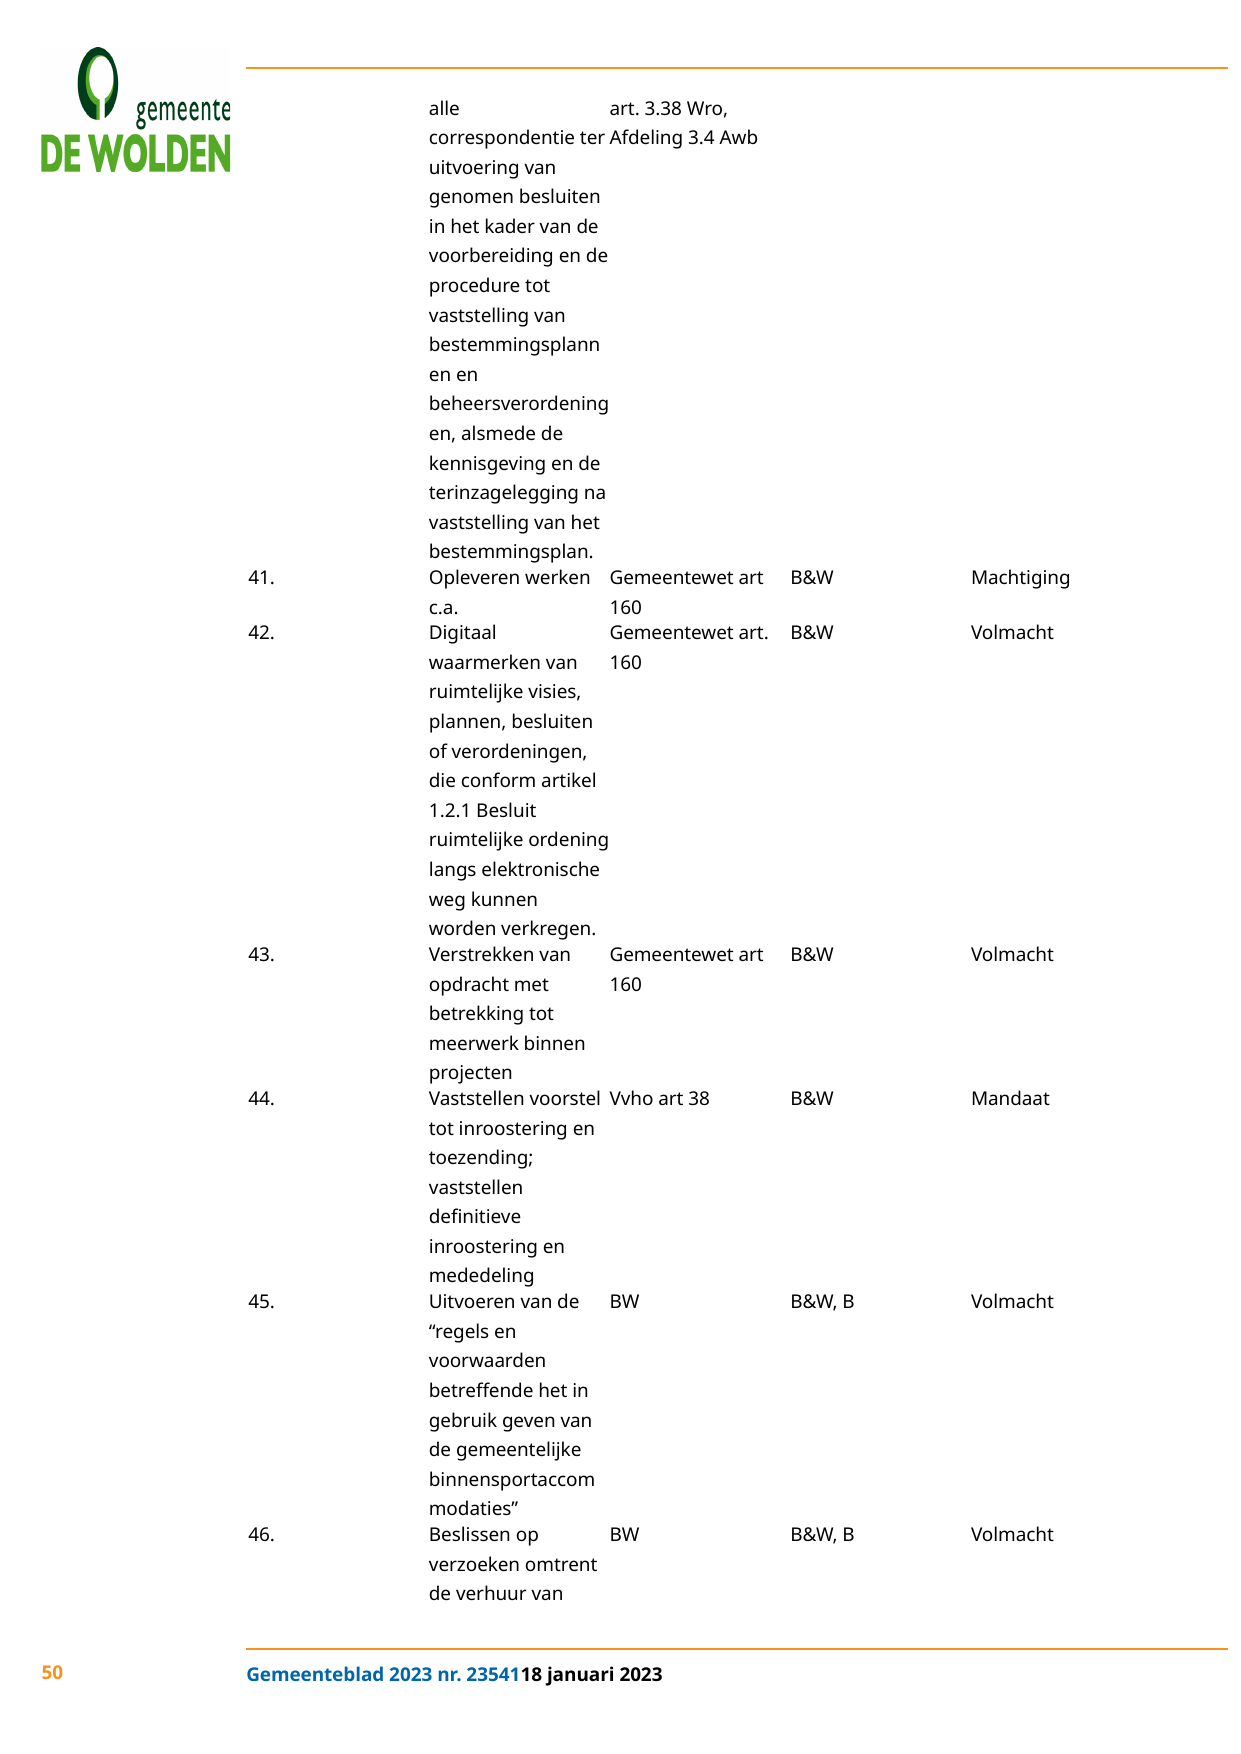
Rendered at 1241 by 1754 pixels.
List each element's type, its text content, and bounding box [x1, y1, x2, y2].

table_cell B&W [790, 1085, 971, 1288]
table_cell alle correspondentie ter uitvoering van genomen besluiten in het kader van de voorbereiding en de procedure tot vaststelling van bestemmingsplannen en beheersverordeningen, alsmede de kennisgeving en de terinzagelegging na vaststelling van het bestemmingsplan. [429, 95, 609, 564]
table_cell [248, 564, 429, 619]
table_cell Mandaat [971, 1085, 1152, 1288]
table_cell Beslissen op verzoeken omtrent de verhuur van [429, 1521, 609, 1606]
table_cell BW [609, 1289, 790, 1521]
table_cell B&W [790, 941, 971, 1085]
table_cell Volmacht [971, 1289, 1152, 1521]
table_cell Vvho art 38 [609, 1085, 790, 1288]
table_cell Gemeentewet art 160 [609, 941, 790, 1085]
table_cell Uitvoeren van de “regels en voorwaarden betreffende het in gebruik geven van de gemeentelijke binnensportaccommodaties” [429, 1289, 609, 1521]
table_cell Opleveren werken c.a. [429, 564, 609, 619]
table_cell B&W, B [790, 1521, 971, 1606]
table_cell [248, 941, 429, 1085]
table_cell Gemeentewet art 160 [609, 564, 790, 619]
table_cell [248, 620, 429, 941]
table_cell [248, 1521, 429, 1606]
table_cell [248, 1085, 429, 1288]
table_cell Machtiging [971, 564, 1152, 619]
table_cell Verstrekken van opdracht met betrekking tot meerwerk binnen projecten [429, 941, 609, 1085]
table_cell [971, 95, 1152, 564]
table_cell [248, 1289, 429, 1521]
table_cell Volmacht [971, 941, 1152, 1085]
table_cell BW [609, 1521, 790, 1606]
table_cell [790, 95, 971, 564]
table_cell Vaststellen voorstel tot inroostering en toezending; vaststellen definitieve inroostering en mededeling [429, 1085, 609, 1288]
picture [41, 47, 231, 172]
table_cell Gemeentewet art. 160 [609, 620, 790, 941]
table_cell B&W [790, 620, 971, 941]
table_cell B&W, B [790, 1289, 971, 1521]
table_cell Digitaal waarmerken van ruimtelijke visies, plannen, besluiten of verordeningen, die conform artikel 1.2.1 Besluit ruimtelijke ordening langs elektronische weg kunnen worden verkregen. [429, 620, 609, 941]
table_cell Volmacht [971, 1521, 1152, 1606]
table_cell art. 3.38 Wro, Afdeling 3.4 Awb [609, 95, 790, 564]
table_cell [248, 95, 429, 564]
table_cell B&W [790, 564, 971, 619]
table_cell Volmacht [971, 620, 1152, 941]
